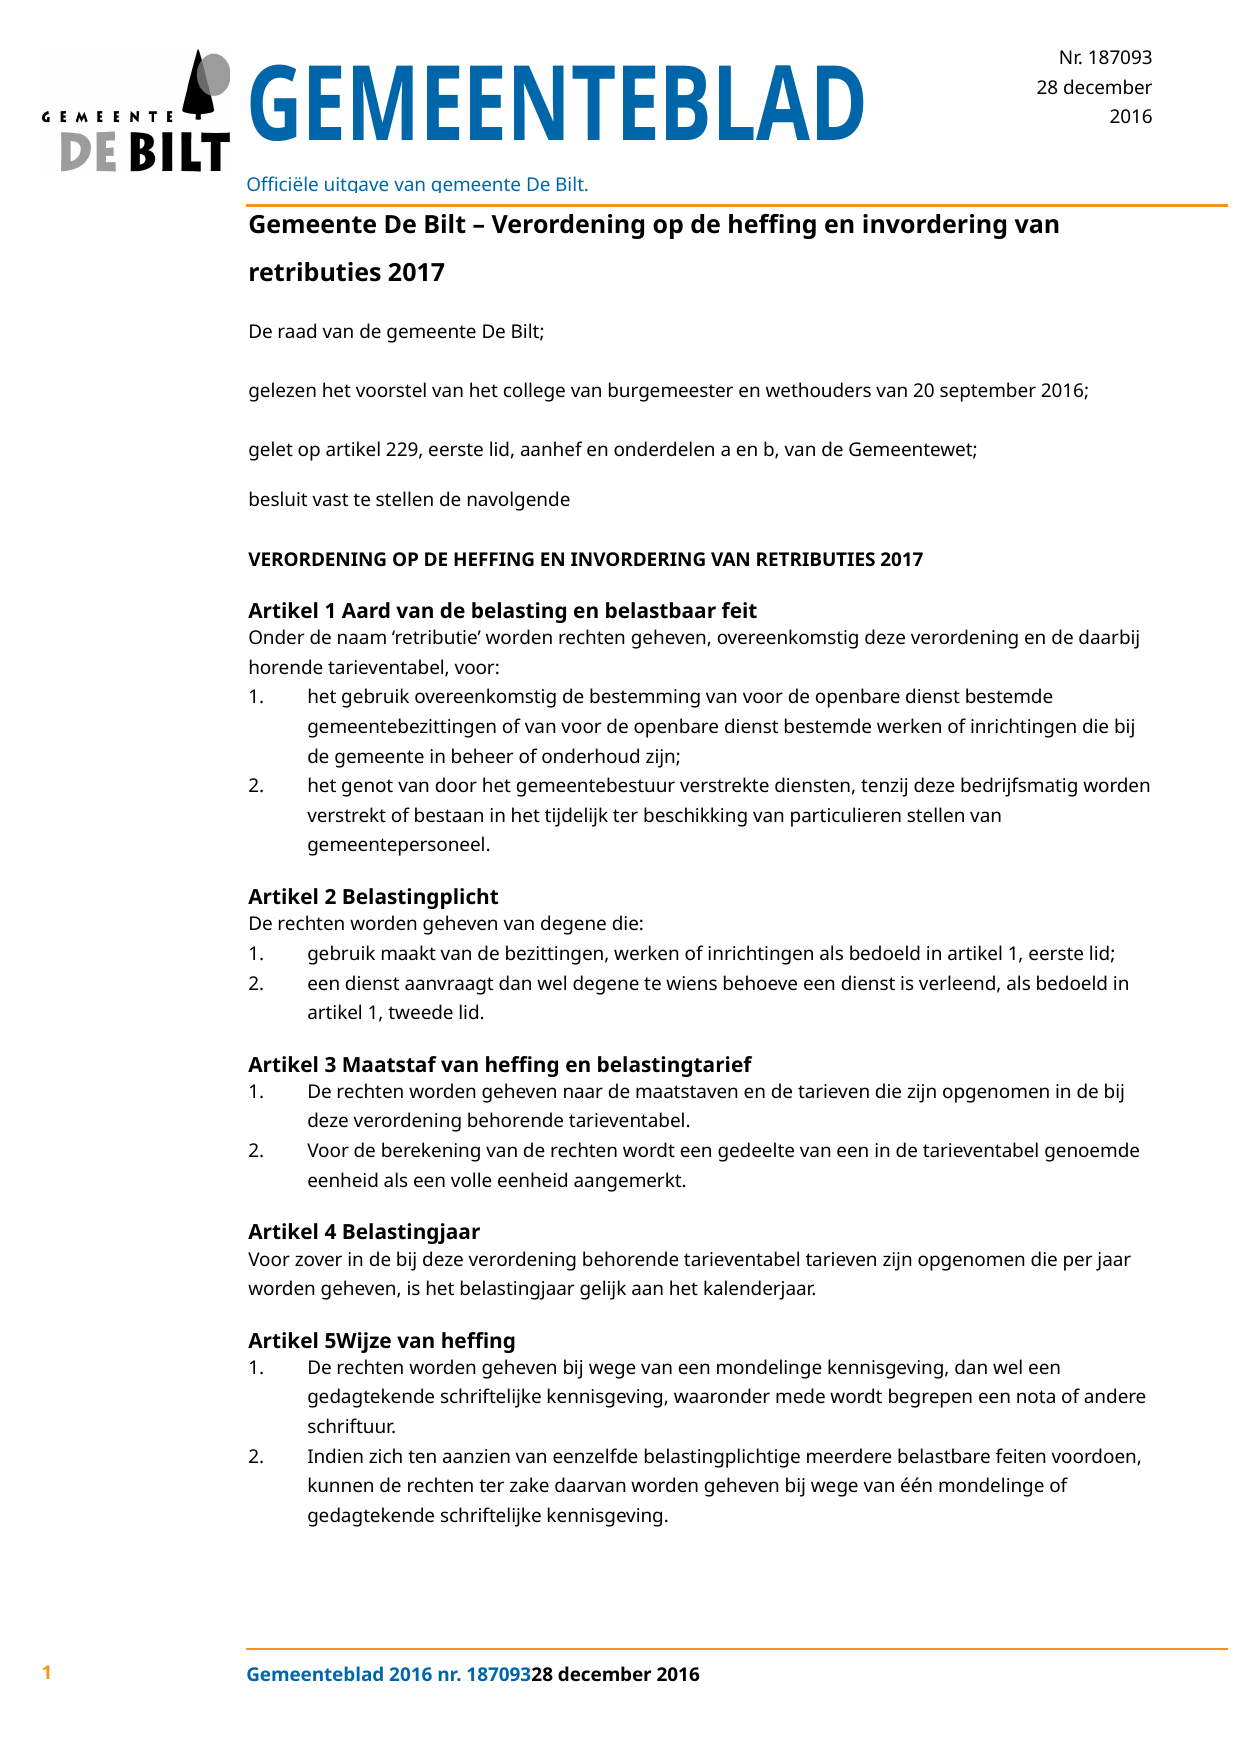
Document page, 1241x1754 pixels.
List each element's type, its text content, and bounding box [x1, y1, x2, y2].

text Gemeente De Bilt – Verordening op de heffing en invordering van retributies 2017 [248, 207, 1152, 288]
picture [41, 47, 231, 172]
text Artikel 5Wijze van heffing [248, 1326, 1152, 1354]
list De rechten worden geheven naar de maatstaven en de tarieven die zijn opgenomen in de bij deze verordening behorende tarieventabel. [248, 1078, 1152, 1133]
list een dienst aanvraagt dan wel degene te wiens behoeve een dienst is verleend, als bedoeld in artikel 1, tweede lid. [248, 970, 1152, 1025]
text De raad van de gemeente De Bilt; [248, 318, 1152, 344]
list het genot van door het gemeentebestuur verstrekte diensten, tenzij deze bedrijfsmatig worden verstrekt of bestaan in het tijdelijk ter beschikking van particulieren stellen van gemeentepersoneel. [248, 772, 1152, 857]
text Voor zover in de bij deze verordening behorende tarieventabel tarieven zijn opgenomen die per jaar worden geheven, is het belastingjaar gelijk aan het kalenderjaar. [248, 1246, 1152, 1301]
list het gebruik overeenkomstig de bestemming van voor de openbare dienst bestemde gemeentebezittingen of van voor de openbare dienst bestemde werken of inrichtingen die bij de gemeente in beheer of onderhoud zijn; [248, 684, 1152, 769]
text besluit vast te stellen de navolgende [248, 487, 1152, 512]
text Onder de naam ‘retributie’ worden rechten geheven, overeenkomstig deze verordening en de daarbij horende tarieventabel, voor: [248, 624, 1152, 680]
text gelet op artikel 229, eerste lid, aanhef en onderdelen a en b, van de Gemeentewet; [248, 436, 1152, 462]
list De rechten worden geheven bij wege van een mondelinge kennisgeving, dan wel een gedagtekende schriftelijke kennisgeving, waaronder mede wordt begrepen een nota of andere schriftuur. [248, 1354, 1152, 1439]
list Indien zich ten aanzien van eenzelfde belastingplichtige meerdere belastbare feiten voordoen, kunnen de rechten ter zake daarvan worden geheven bij wege van één mondelinge of gedagtekende schriftelijke kennisgeving. [248, 1443, 1152, 1528]
list gebruik maakt van de bezittingen, werken of inrichtingen als bedoeld in artikel 1, eerste lid; [248, 940, 1152, 966]
list Voor de berekening van de rechten wordt een gedeelte van een in de tarieventabel genoemde eenheid als een volle eenheid aangemerkt. [248, 1137, 1152, 1193]
text Artikel 2 Belastingplicht [248, 882, 1152, 911]
text VERORDENING OP DE HEFFING EN INVORDERING VAN RETRIBUTIES 2017 [248, 546, 1152, 571]
text Artikel 1 Aard van de belasting en belastbaar feit [248, 596, 1152, 624]
text Artikel 4 Belastingjaar [248, 1217, 1152, 1246]
text gelezen het voorstel van het college van burgemeester en wethouders van 20 september 2016; [248, 377, 1152, 403]
text De rechten worden geheven van degene die: [248, 911, 1152, 936]
text Artikel 3 Maatstaf van heffing en belastingtarief [248, 1050, 1152, 1078]
